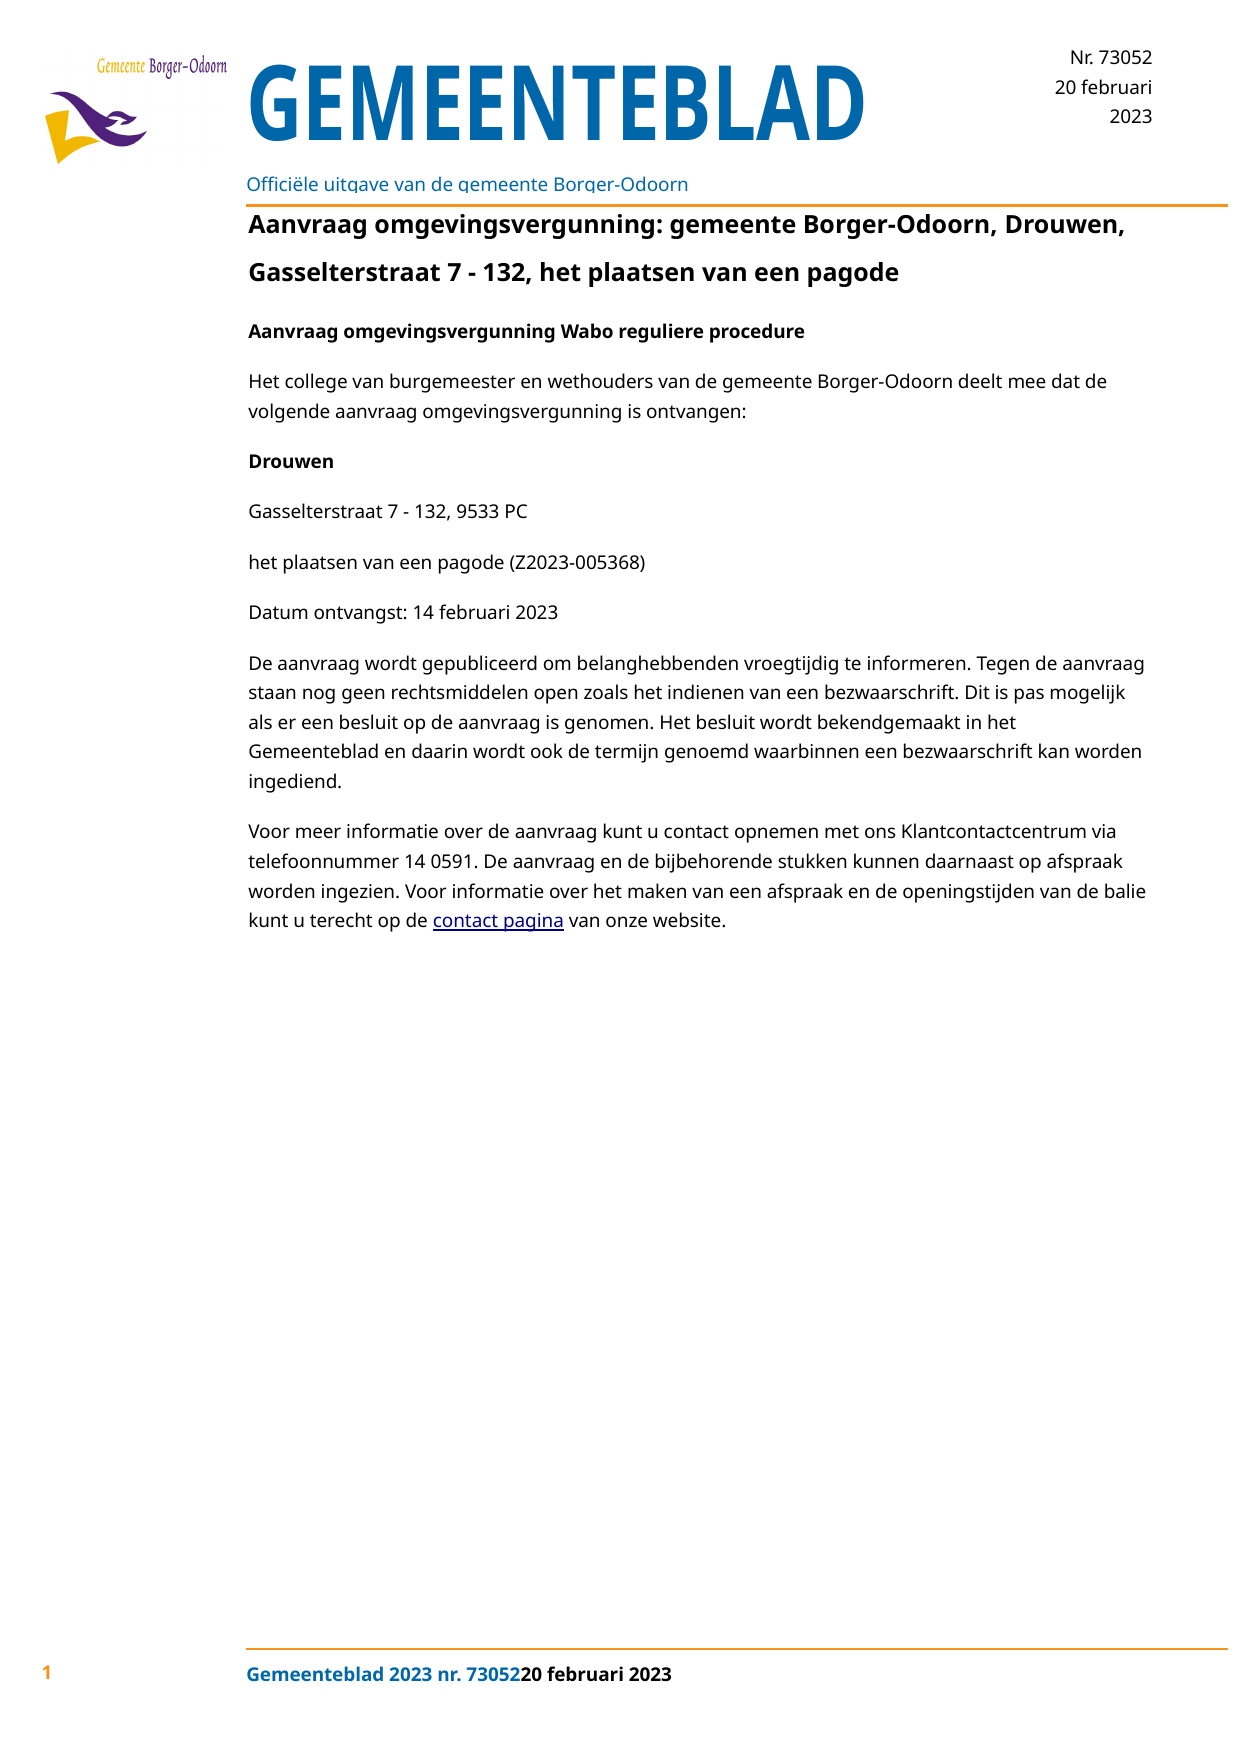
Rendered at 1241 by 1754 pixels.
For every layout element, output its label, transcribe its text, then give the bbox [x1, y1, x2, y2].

text Datum ontvangst: 14 februari 2023 [248, 599, 1152, 625]
text Aanvraag omgevingsvergunning: gemeente Borger-Odoorn, Drouwen, Gasselterstraat 7 - 132, het plaatsen van een pagode [248, 207, 1152, 288]
text Drouwen [248, 448, 1152, 474]
text Voor meer informatie over de aanvraag kunt u contact opnemen met ons Klantcontactcentrum via telefoonnummer 14 0591. De aanvraag en de bijbehorende stukken kunnen daarnaast op afspraak worden ingezien. Voor informatie over het maken van een afspraak en de openingstijden van de balie kunt u terecht op de contact pagina van onze website. [248, 819, 1152, 933]
text Aanvraag omgevingsvergunning Wabo reguliere procedure [248, 318, 1152, 344]
text Gasselterstraat 7 - 132, 9533 PC [248, 499, 1152, 524]
text De aanvraag wordt gepubliceerd om belanghebbenden vroegtijdig te informeren. Tegen de aanvraag staan nog geen rechtsmiddelen open zoals het indienen van een bezwaarschrift. Dit is pas mogelijk als er een besluit op de aanvraag is genomen. Het besluit wordt bekendgemaakt in het Gemeenteblad en daarin wordt ook de termijn genoemd waarbinnen een bezwaarschrift kan worden ingediend. [248, 650, 1152, 794]
text het plaatsen van een pagode (Z2023-005368) [248, 549, 1152, 575]
text Het college van burgemeester en wethouders van de gemeente Borger-Odoorn deelt mee dat de volgende aanvraag omgevingsvergunning is ontvangen: [248, 368, 1152, 424]
picture [41, 47, 231, 172]
